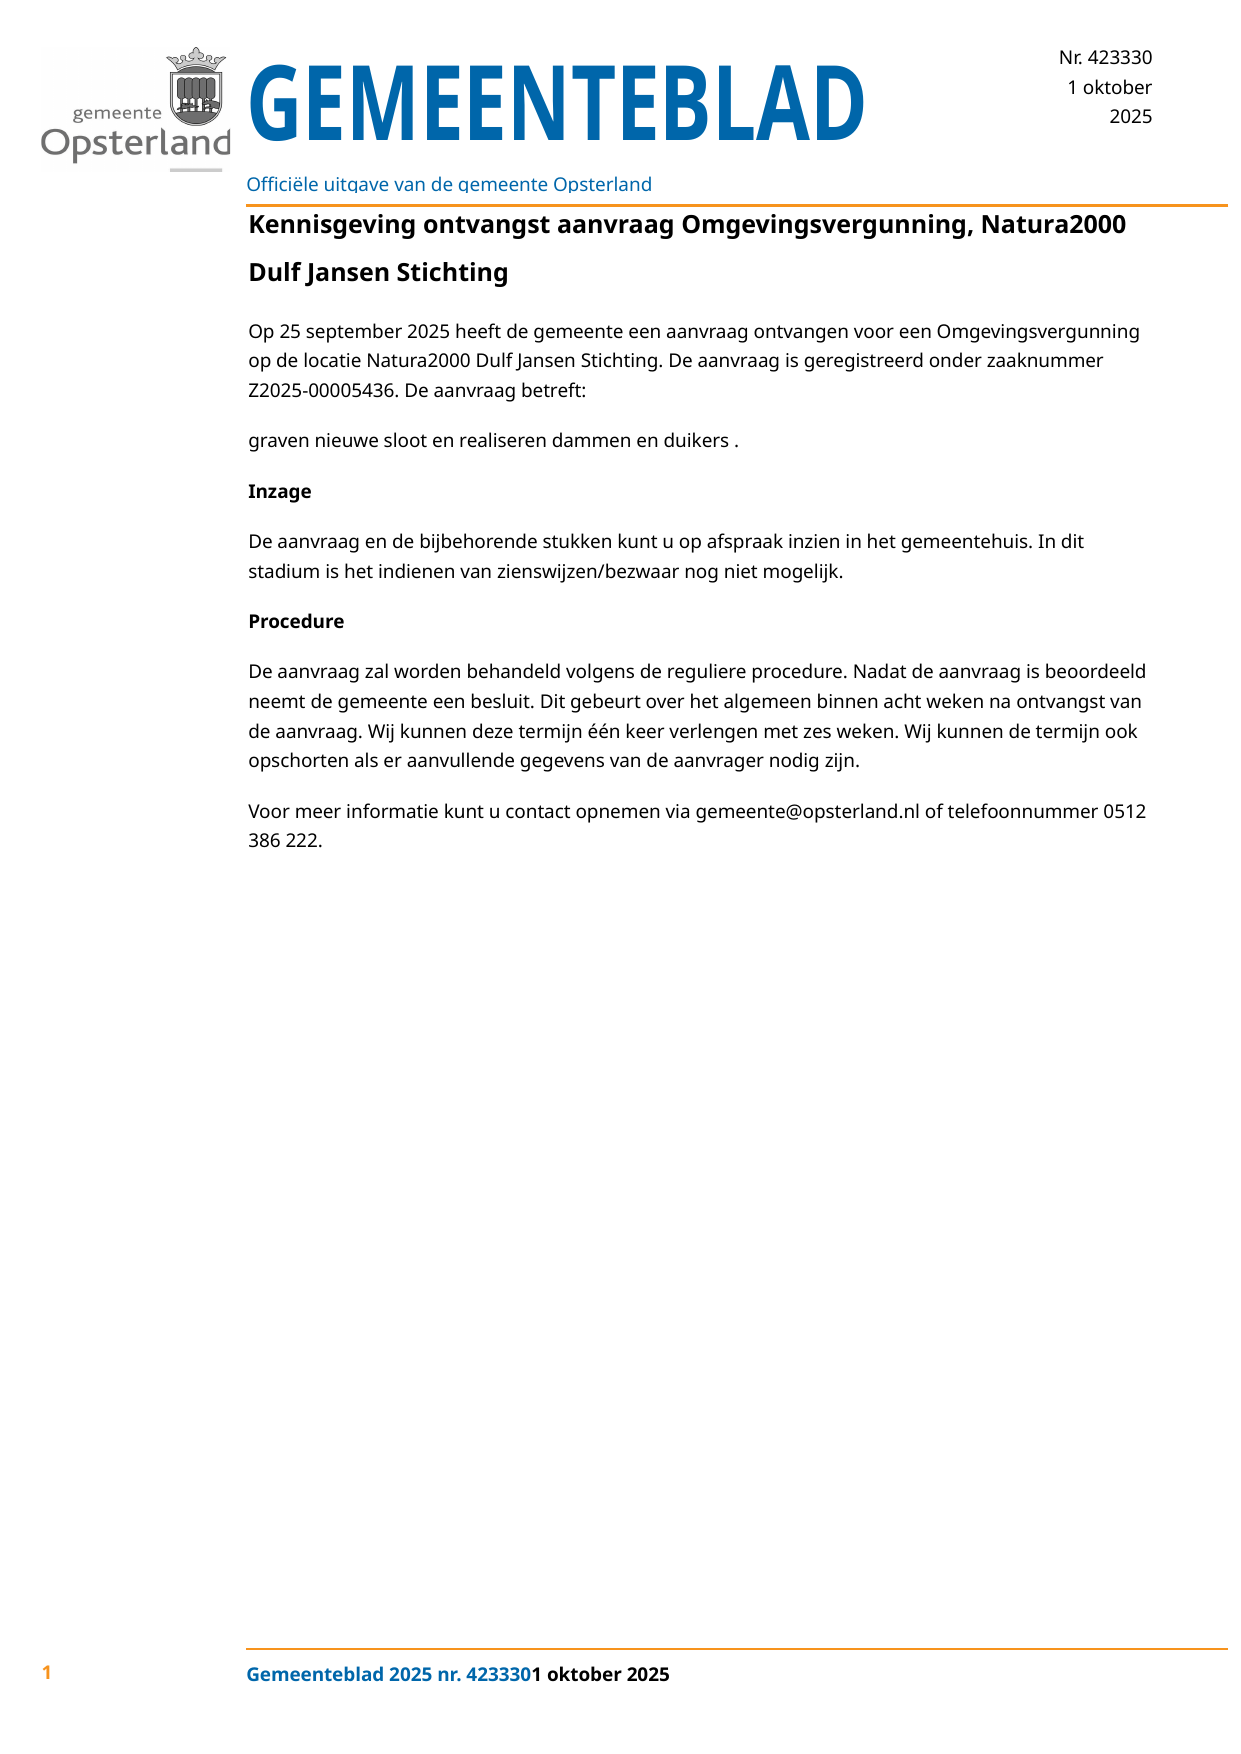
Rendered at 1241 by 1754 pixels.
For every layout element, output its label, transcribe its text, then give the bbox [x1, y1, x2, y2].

text De aanvraag zal worden behandeld volgens de reguliere procedure. Nadat de aanvraag is beoordeeld neemt de gemeente een besluit. Dit gebeurt over het algemeen binnen acht weken na ontvangst van de aanvraag. Wij kunnen deze termijn één keer verlengen met zes weken. Wij kunnen de termijn ook opschorten als er aanvullende gegevens van de aanvrager nodig zijn. [248, 659, 1152, 773]
text Voor meer informatie kunt u contact opnemen via gemeente@opsterland.nl of telefoonnummer 0512 386 222. [248, 798, 1152, 853]
text Inzage [248, 478, 1152, 504]
text Op 25 september 2025 heeft de gemeente een aanvraag ontvangen voor een Omgevingsvergunning op de locatie Natura2000 Dulf Jansen Stichting. De aanvraag is geregistreerd onder zaaknummer Z2025-00005436. De aanvraag betreft: [248, 318, 1152, 403]
text De aanvraag en de bijbehorende stukken kunt u op afspraak inzien in het gemeentehuis. In dit stadium is het indienen van zienswijzen/bezwaar nog niet mogelijk. [248, 528, 1152, 584]
text Procedure [248, 608, 1152, 634]
text graven nieuwe sloot en realiseren dammen en duikers . [248, 427, 1152, 453]
picture [41, 47, 231, 172]
text Kennisgeving ontvangst aanvraag Omgevingsvergunning, Natura2000 Dulf Jansen Stichting [248, 207, 1152, 288]
